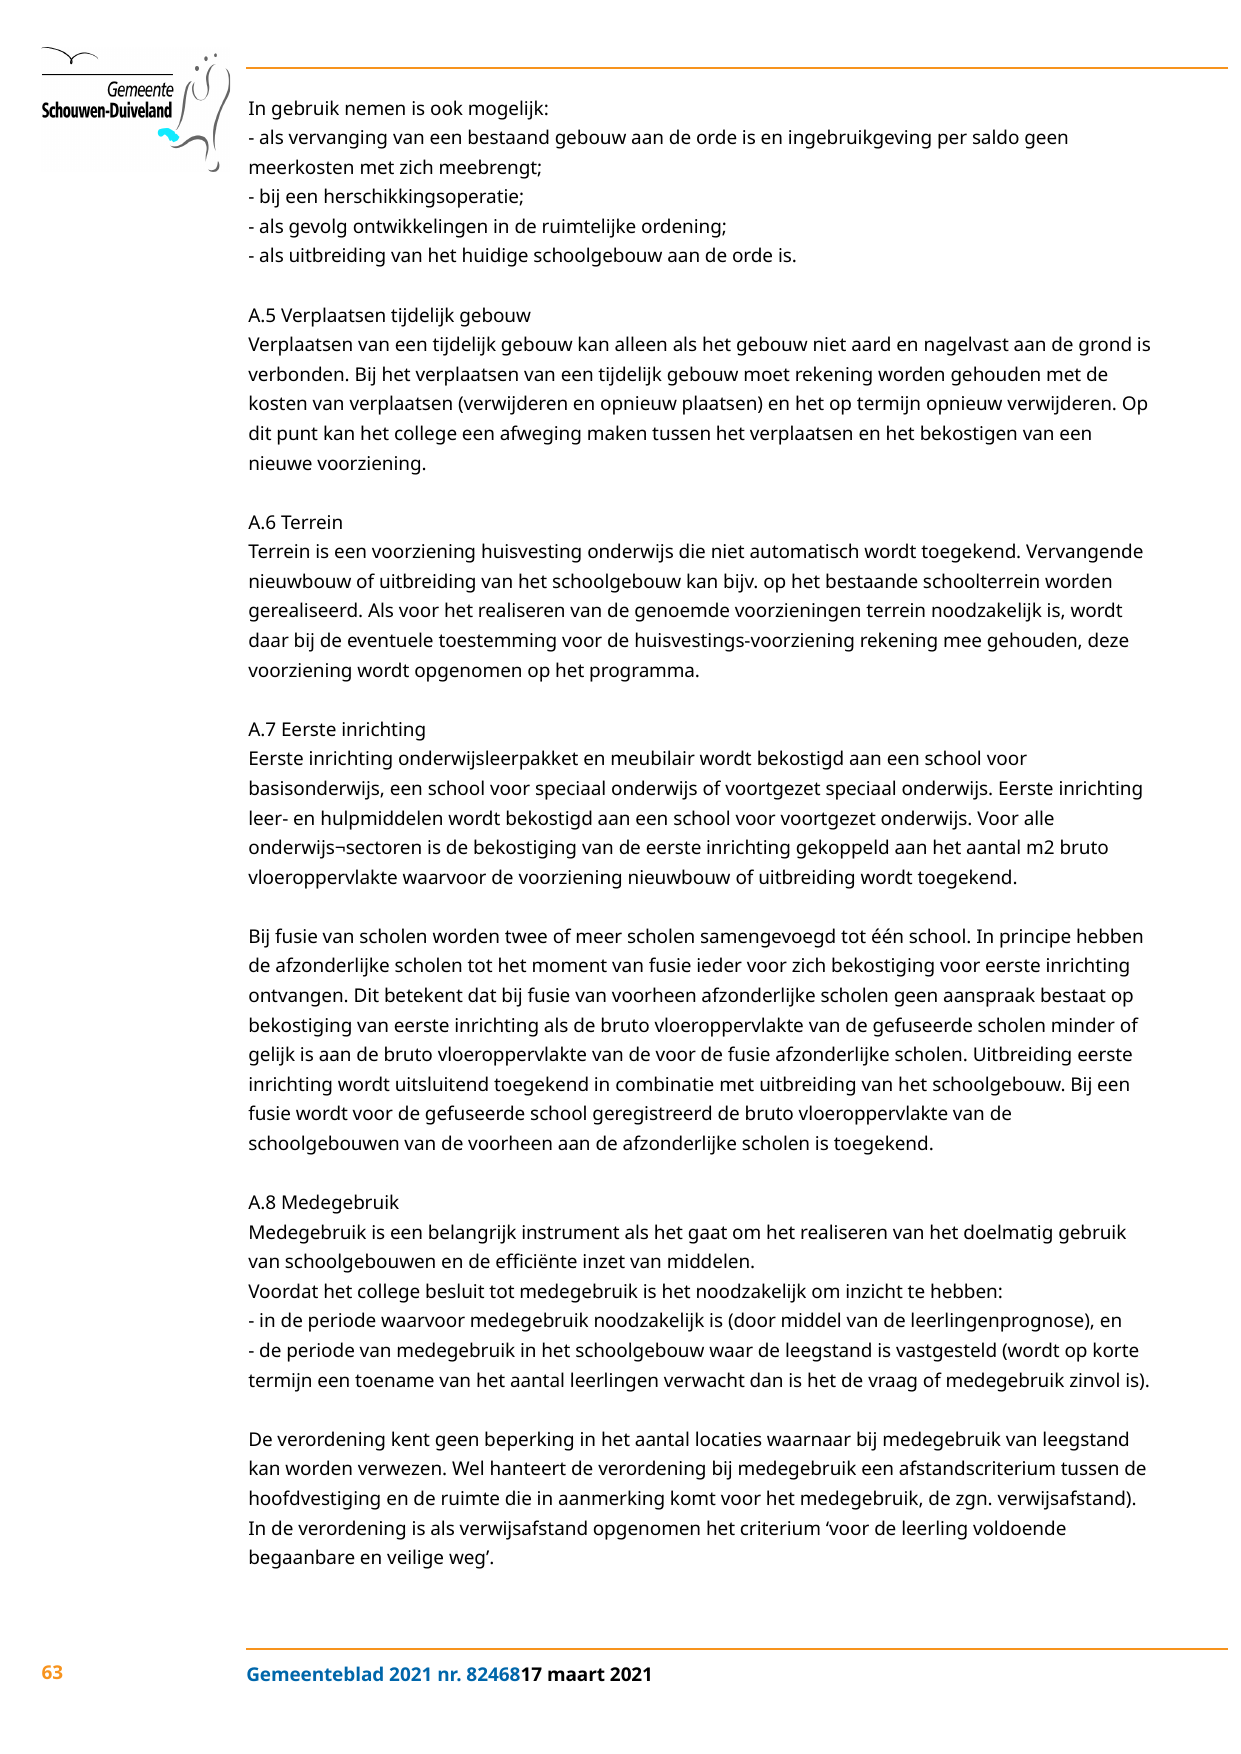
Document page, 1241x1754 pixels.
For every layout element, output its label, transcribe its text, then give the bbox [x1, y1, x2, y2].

text - de periode van medegebruik in het schoolgebouw waar de leegstand is vastgesteld (wordt op korte termijn een toename van het aantal leerlingen verwacht dan is het de vraag of medegebruik zinvol is). [248, 1337, 1152, 1393]
text - als uitbreiding van het huidige schoolgebouw aan de orde is. [248, 243, 1152, 268]
text Bij fusie van scholen worden twee of meer scholen samengevoegd tot één school. In principe hebben de afzonderlijke scholen tot het moment van fusie ieder voor zich bekostiging voor eerste inrichting ontvangen. Dit betekent dat bij fusie van voorheen afzonderlijke scholen geen aanspraak bestaat op bekostiging van eerste inrichting als de bruto vloeroppervlakte van de gefuseerde scholen minder of gelijk is aan de bruto vloeroppervlakte van de voor de fusie afzonderlijke scholen. Uitbreiding eerste inrichting wordt uitsluitend toegekend in combinatie met uitbreiding van het schoolgebouw. Bij een fusie wordt voor de gefuseerde school geregistreerd de bruto vloeroppervlakte van de schoolgebouwen van de voorheen aan de afzonderlijke scholen is toegekend. [248, 923, 1152, 1156]
text A.5 Verplaatsen tijdelijk gebouw [248, 302, 1152, 328]
text A.6 Terrein [248, 509, 1152, 535]
text Medegebruik is een belangrijk instrument als het gaat om het realiseren van het doelmatig gebruik van schoolgebouwen en de efficiënte inzet van middelen. [248, 1219, 1152, 1274]
text Voordat het college besluit tot medegebruik is het noodzakelijk om inzicht te hebben: [248, 1278, 1152, 1304]
text A.8 Medegebruik [248, 1189, 1152, 1215]
text De verordening kent geen beperking in het aantal locaties waarnaar bij medegebruik van leegstand kan worden verwezen. Wel hanteert de verordening bij medegebruik een afstandscriterium tussen de hoofdvestiging en de ruimte die in aanmerking komt voor het medegebruik, de zgn. verwijsafstand). In de verordening is als verwijsafstand opgenomen het criterium ‘voor de leerling voldoende begaanbare en veilige weg’. [248, 1426, 1152, 1570]
text Terrein is een voorziening huisvesting onderwijs die niet automatisch wordt toegekend. Vervangende nieuwbouw of uitbreiding van het schoolgebouw kan bijv. op het bestaande schoolterrein worden gerealiseerd. Als voor het realiseren van de genoemde voorzieningen terrein noodzakelijk is, wordt daar bij de eventuele toestemming voor de huisvestings-voorziening rekening mee gehouden, deze voorziening wordt opgenomen op het programma. [248, 538, 1152, 683]
text Verplaatsen van een tijdelijk gebouw kan alleen als het gebouw niet aard en nagelvast aan de grond is verbonden. Bij het verplaatsen van een tijdelijk gebouw moet rekening worden gehouden met de kosten van verplaatsen (verwijderen en opnieuw plaatsen) en het op termijn opnieuw verwijderen. Op dit punt kan het college een afweging maken tussen het verplaatsen en het bekostigen van een nieuwe voorziening. [248, 331, 1152, 476]
text - als gevolg ontwikkelingen in de ruimtelijke ordening; [248, 213, 1152, 239]
picture [41, 47, 231, 172]
text In gebruik nemen is ook mogelijk: [248, 95, 1152, 121]
text - in de periode waarvoor medegebruik noodzakelijk is (door middel van de leerlingenprognose), en [248, 1308, 1152, 1333]
text Eerste inrichting onderwijsleerpakket en meubilair wordt bekostigd aan een school voor basisonderwijs, een school voor speciaal onderwijs of voortgezet speciaal onderwijs. Eerste inrichting leer- en hulpmiddelen wordt bekostigd aan een school voor voortgezet onderwijs. Voor alle onderwijs¬sectoren is de bekostiging van de eerste inrichting gekoppeld aan het aantal m2 bruto vloeroppervlakte waarvoor de voorziening nieuwbouw of uitbreiding wordt toegekend. [248, 746, 1152, 890]
text - als vervanging van een bestaand gebouw aan de orde is en ingebruikgeving per saldo geen meerkosten met zich meebrengt; [248, 124, 1152, 180]
text - bij een herschikkingsoperatie; [248, 183, 1152, 209]
text A.7 Eerste inrichting [248, 716, 1152, 742]
